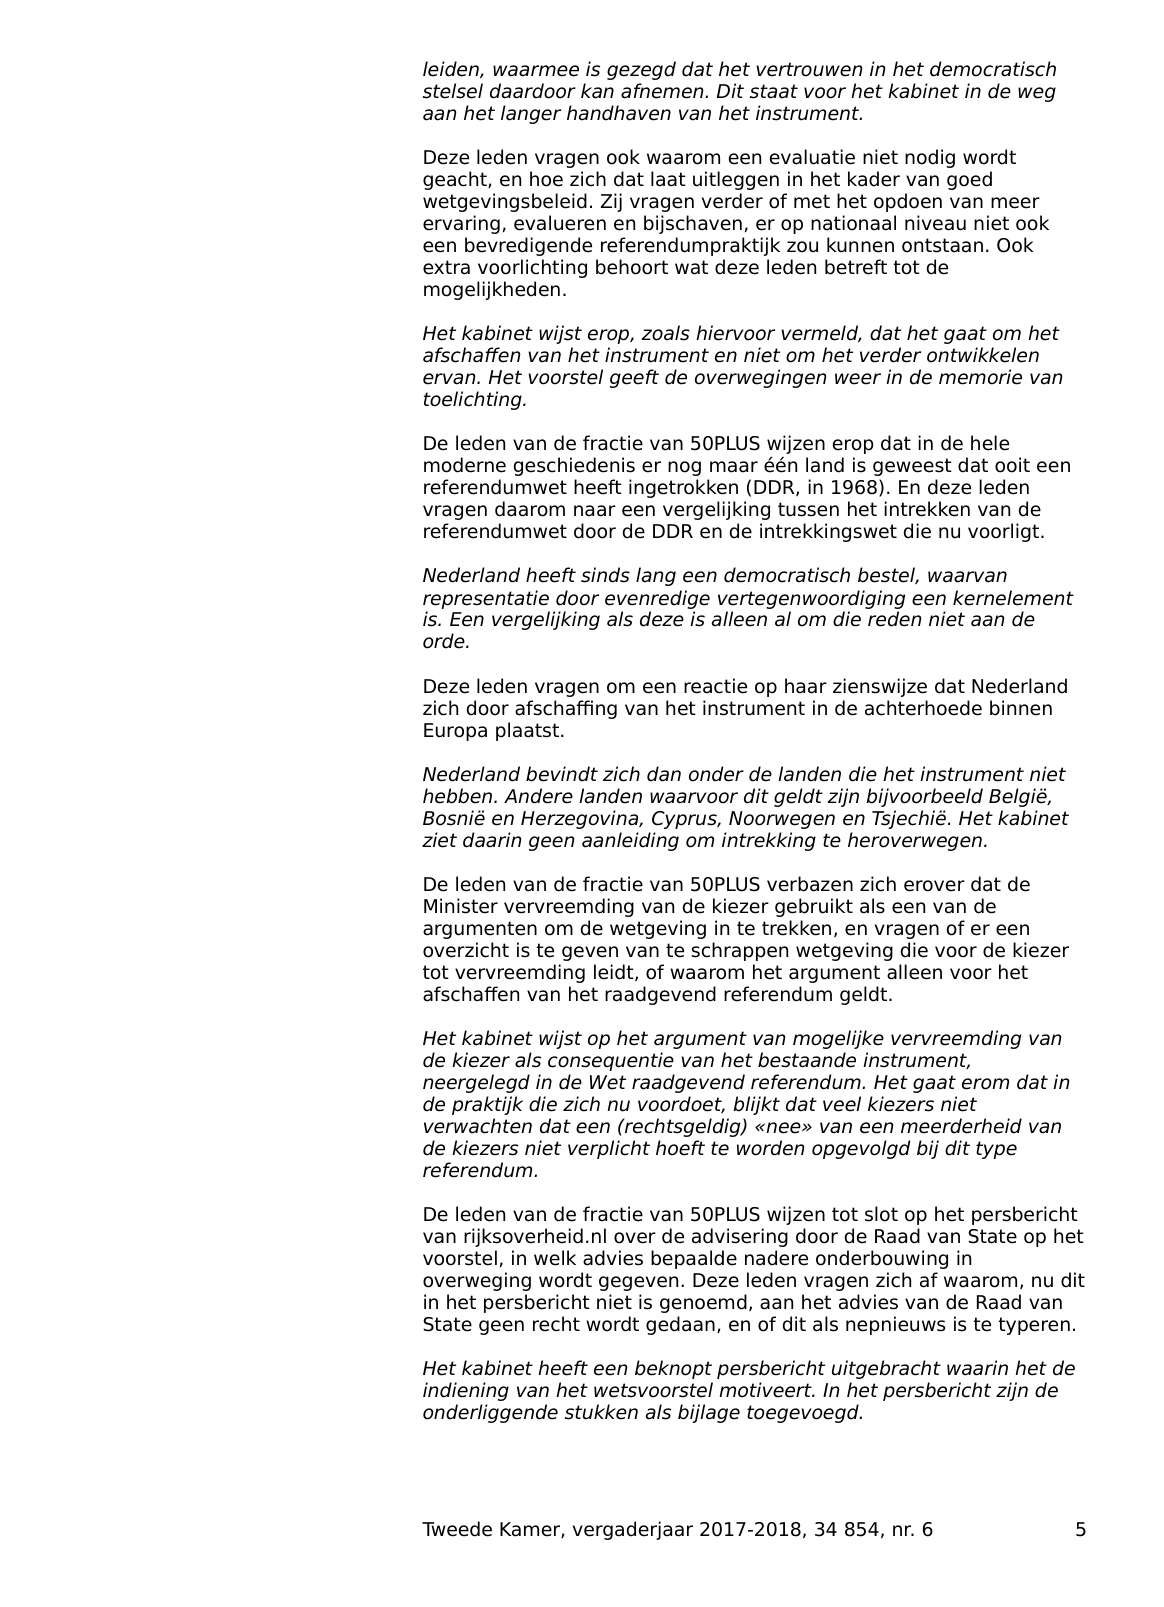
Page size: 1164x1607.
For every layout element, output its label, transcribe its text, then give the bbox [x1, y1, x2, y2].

text Het kabinet heeft een beknopt persbericht uitgebracht waarin het de indiening van het wetsvoorstel motiveert. In het persbericht zijn de onderliggende stukken als bijlage toegevoegd. [422, 1358, 1087, 1424]
text leiden, waarmee is gezegd dat het vertrouwen in het democratisch stelsel daardoor kan afnemen. Dit staat voor het kabinet in de weg aan het langer handhaven van het instrument. [422, 59, 1087, 125]
text De leden van de fractie van 50PLUS verbazen zich erover dat de Minister vervreemding van de kiezer gebruikt als een van de argumenten om de wetgeving in te trekken, en vragen of er een overzicht is te geven van te schrappen wetgeving die voor de kiezer tot vervreemding leidt, of waarom het argument alleen voor het afschaffen van het raadgevend referendum geldt. [422, 874, 1087, 1006]
text Nederland heeft sinds lang een democratisch bestel, waarvan representatie door evenredige vertegenwoordiging een kernelement is. Een vergelijking als deze is alleen al om die reden niet aan de orde. [422, 565, 1087, 653]
text De leden van de fractie van 50PLUS wijzen tot slot op het persbericht van rijksoverheid.nl over de advisering door de Raad van State op het voorstel, in welk advies bepaalde nadere onderbouwing in overweging wordt gegeven. Deze leden vragen zich af waarom, nu dit in het persbericht niet is genoemd, aan het advies van de Raad van State geen recht wordt gedaan, en of dit als nepnieuws is te typeren. [422, 1204, 1087, 1336]
text De leden van de fractie van 50PLUS wijzen erop dat in de hele moderne geschiedenis er nog maar één land is geweest dat ooit een referendumwet heeft ingetrokken (DDR, in 1968). En deze leden vragen daarom naar een vergelijking tussen het intrekken van de referendumwet door de DDR en de intrekkingswet die nu voorligt. [422, 433, 1087, 543]
text Deze leden vragen om een reactie op haar zienswijze dat Nederland zich door afschaffing van het instrument in de achterhoede binnen Europa plaatst. [422, 676, 1087, 741]
text Nederland bevindt zich dan onder de landen die het instrument niet hebben. Andere landen waarvoor dit geldt zijn bijvoorbeeld België, Bosnië en Herzegovina, Cyprus, Noorwegen en Tsjechië. Het kabinet ziet daarin geen aanleiding om intrekking te heroverwegen. [422, 764, 1087, 852]
text Het kabinet wijst erop, zoals hiervoor vermeld, dat het gaat om het afschaffen van het instrument en niet om het verder ontwikkelen ervan. Het voorstel geeft de overwegingen weer in de memorie van toelichting. [422, 323, 1087, 411]
text Het kabinet wijst op het argument van mogelijke vervreemding van de kiezer als consequentie van het bestaande instrument, neergelegd in de Wet raadgevend referendum. Het gaat erom dat in de praktijk die zich nu voordoet, blijkt dat veel kiezers niet verwachten dat een (rechtsgeldig) «nee» van een meerderheid van de kiezers niet verplicht hoeft te worden opgevolgd bij dit type referendum. [422, 1028, 1087, 1182]
text Deze leden vragen ook waarom een evaluatie niet nodig wordt geacht, en hoe zich dat laat uitleggen in het kader van goed wetgevingsbeleid. Zij vragen verder of met het opdoen van meer ervaring, evalueren en bijschaven, er op nationaal niveau niet ook een bevredigende referendumpraktijk zou kunnen ontstaan. Ook extra voorlichting behoort wat deze leden betreft tot de mogelijkheden. [422, 147, 1087, 301]
